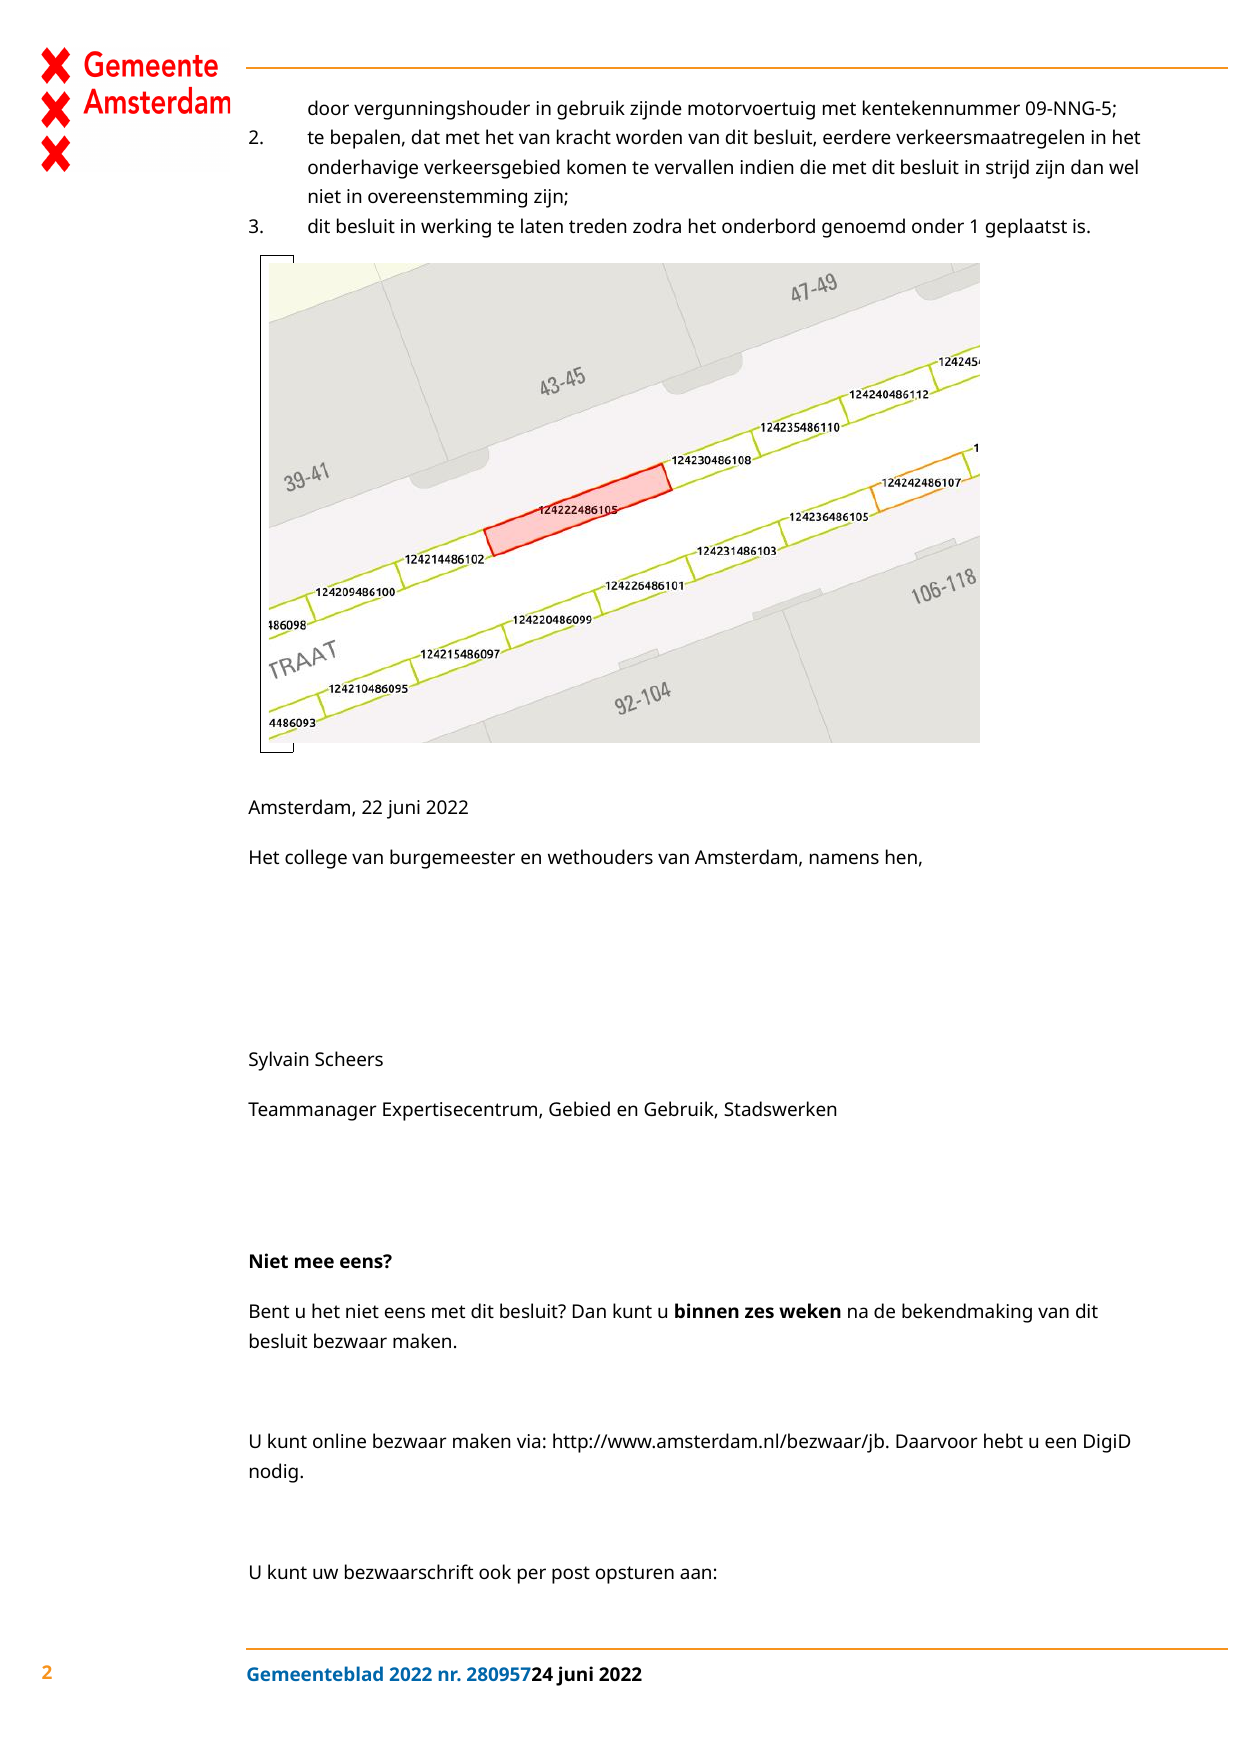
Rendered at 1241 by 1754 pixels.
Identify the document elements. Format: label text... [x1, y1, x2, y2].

list te bepalen, dat met het van kracht worden van dit besluit, eerdere verkeersmaatregelen in het onderhavige verkeersgebied komen te vervallen indien die met dit besluit in strijd zijn dan wel niet in overeenstemming zijn; [248, 124, 1152, 209]
text Sylvain Scheers [248, 1046, 1152, 1072]
list dit besluit in werking te laten treden zodra het onderbord genoemd onder 1 geplaatst is. [248, 213, 1152, 239]
text Niet mee eens? [248, 1248, 1152, 1274]
list door vergunningshouder in gebruik zijnde motorvoertuig met kentekennummer 09-NNG-5; [248, 95, 1152, 121]
text Bent u het niet eens met dit besluit? Dan kunt u binnen zes weken na de bekendmaking van dit besluit bezwaar maken. [248, 1298, 1152, 1354]
text U kunt online bezwaar maken via: http://www.amsterdam.nl/bezwaar/jb. Daarvoor hebt u een DigiD nodig. [248, 1429, 1152, 1484]
picture [41, 47, 231, 172]
text Teammanager Expertisecentrum, Gebied en Gebruik, Stadswerken [248, 1097, 1152, 1122]
text U kunt uw bezwaarschrift ook per post opsturen aan: [248, 1559, 1152, 1585]
text Het college van burgemeester en wethouders van Amsterdam, namens hen, [248, 844, 1152, 870]
picture [268, 263, 980, 743]
text Amsterdam, 22 juni 2022 [248, 794, 1152, 820]
